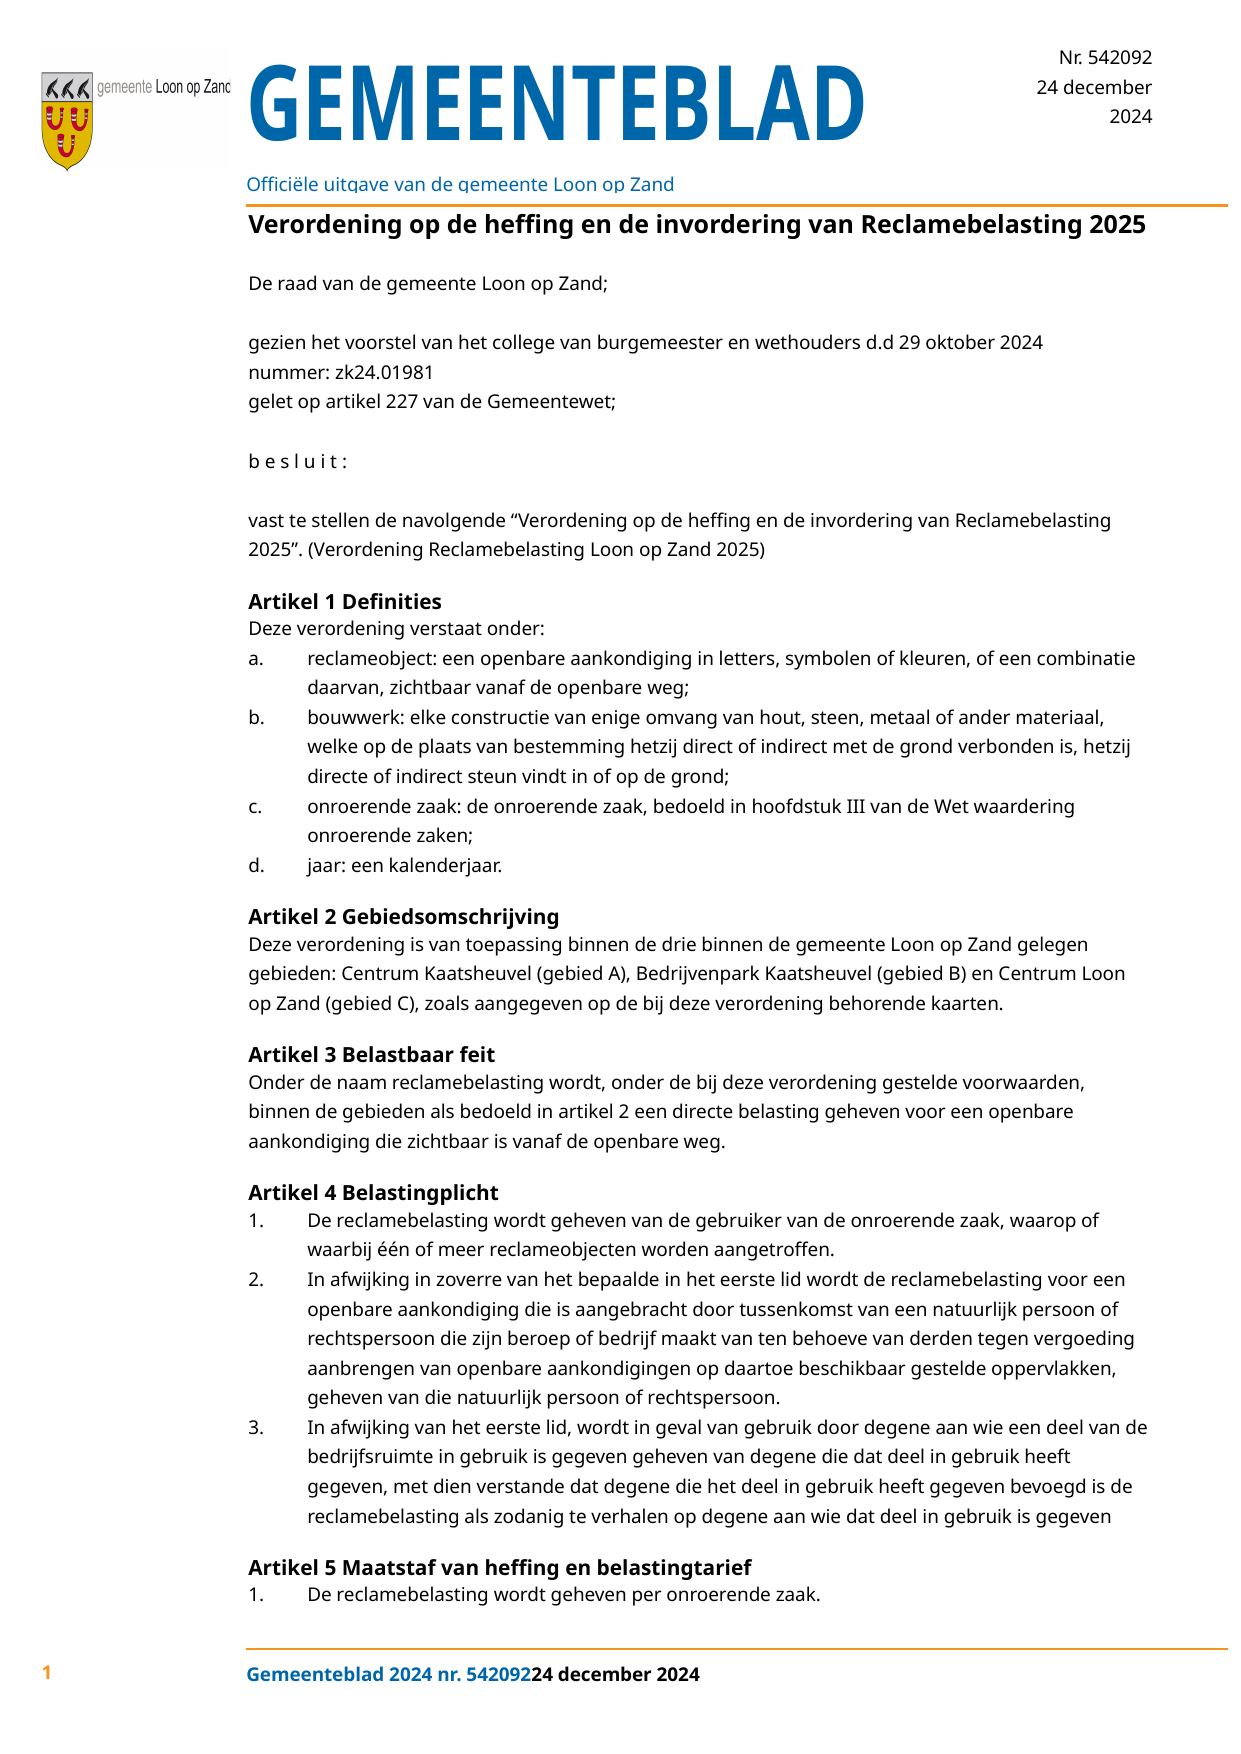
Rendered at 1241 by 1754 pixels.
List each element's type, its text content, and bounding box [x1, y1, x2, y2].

list bouwwerk: elke constructie van enige omvang van hout, steen, metaal of ander materiaal, welke op de plaats van bestemming hetzij direct of indirect met de grond verbonden is, hetzij directe of indirect steun vindt in of op de grond; [248, 704, 1152, 789]
text b e s l u i t : [248, 448, 1152, 473]
text vast te stellen de navolgende “Verordening op de heffing en de invordering van Reclamebelasting 2025”. (Verordening Reclamebelasting Loon op Zand 2025) [248, 507, 1152, 562]
list In afwijking van het eerste lid, wordt in geval van gebruik door degene aan wie een deel van de bedrijfsruimte in gebruik is gegeven geheven van degene die dat deel in gebruik heeft gegeven, met dien verstande dat degene die het deel in gebruik heeft gegeven bevoegd is de reclamebelasting als zodanig te verhalen op degene aan wie dat deel in gebruik is gegeven [248, 1414, 1152, 1528]
text Artikel 4 Belastingplicht [248, 1178, 1152, 1207]
text Onder de naam reclamebelasting wordt, onder de bij deze verordening gestelde voorwaarden, binnen de gebieden als bedoeld in artikel 2 een directe belasting geheven voor een openbare aankondiging die zichtbaar is vanaf de openbare weg. [248, 1069, 1152, 1154]
text De raad van de gemeente Loon op Zand; [248, 270, 1152, 296]
text Verordening op de heffing en de invordering van Reclamebelasting 2025 [248, 207, 1152, 241]
list onroerende zaak: de onroerende zaak, bedoeld in hoofdstuk III van de Wet waardering onroerende zaken; [248, 793, 1152, 848]
list jaar: een kalenderjaar. [248, 852, 1152, 878]
text Deze verordening is van toepassing binnen de drie binnen de gemeente Loon op Zand gelegen gebieden: Centrum Kaatsheuvel (gebied A), Bedrijvenpark Kaatsheuvel (gebied B) en Centrum Loon op Zand (gebied C), zoals aangegeven op de bij deze verordening behorende kaarten. [248, 931, 1152, 1016]
text Artikel 5 Maatstaf van heffing en belastingtarief [248, 1553, 1152, 1582]
list De reclamebelasting wordt geheven per onroerende zaak. [248, 1582, 1152, 1607]
text Artikel 1 Definities [248, 587, 1152, 615]
list reclameobject: een openbare aankondiging in letters, symbolen of kleuren, of een combinatie daarvan, zichtbaar vanaf de openbare weg; [248, 645, 1152, 700]
text Deze verordening verstaat onder: [248, 615, 1152, 641]
list De reclamebelasting wordt geheven van de gebruiker van de onroerende zaak, waarop of waarbij één of meer reclameobjecten worden aangetroffen. [248, 1207, 1152, 1262]
list In afwijking in zoverre van het bepaalde in het eerste lid wordt de reclamebelasting voor een openbare aankondiging die is aangebracht door tussenkomst van een natuurlijk persoon of rechtspersoon die zijn beroep of bedrijf maakt van ten behoeve van derden tegen vergoeding aanbrengen van openbare aankondigingen op daartoe beschikbaar gestelde oppervlakken, geheven van die natuurlijk persoon of rechtspersoon. [248, 1266, 1152, 1410]
text Artikel 2 Gebiedsomschrijving [248, 902, 1152, 931]
text Artikel 3 Belastbaar feit [248, 1041, 1152, 1069]
text nummer: zk24.01981 [248, 359, 1152, 385]
picture [41, 47, 231, 172]
text gezien het voorstel van het college van burgemeester en wethouders d.d 29 oktober 2024 [248, 329, 1152, 355]
text gelet op artikel 227 van de Gemeentewet; [248, 389, 1152, 414]
